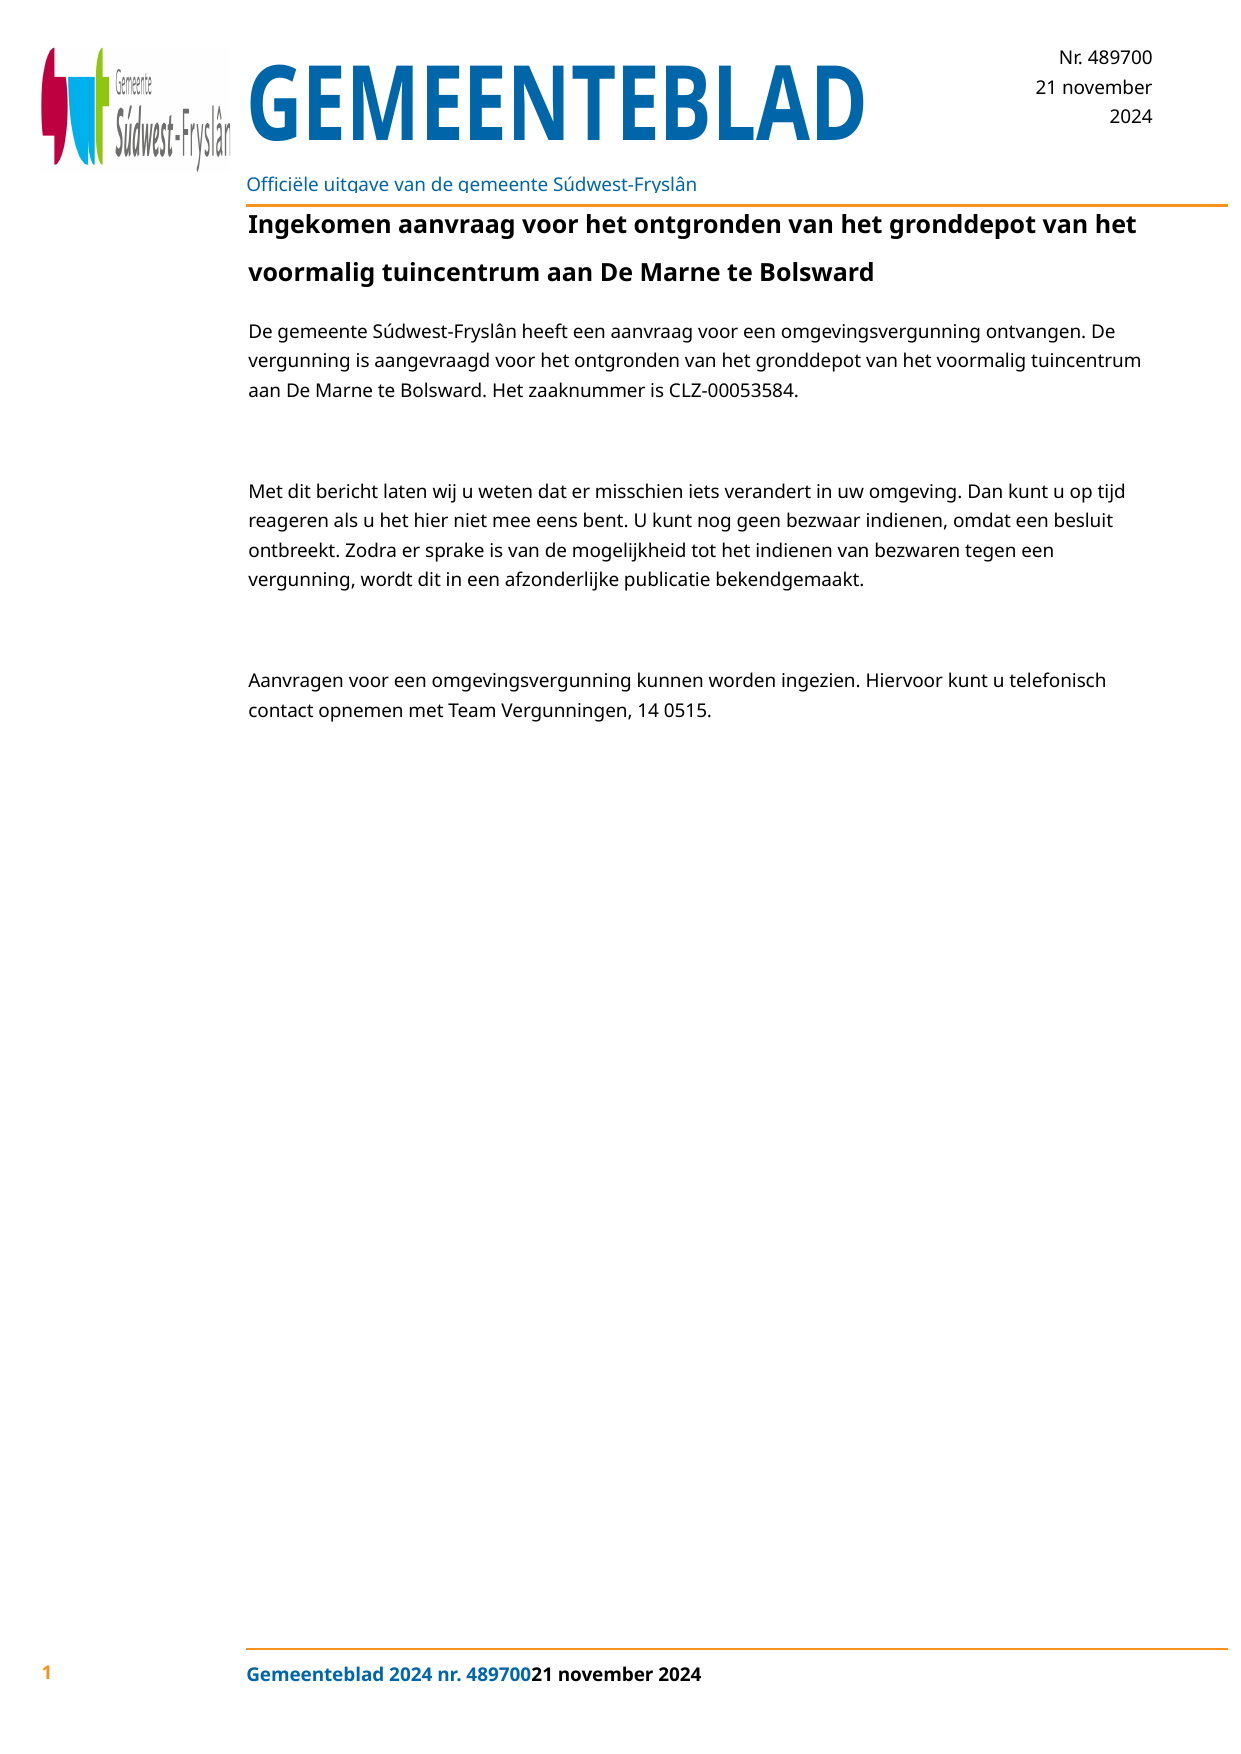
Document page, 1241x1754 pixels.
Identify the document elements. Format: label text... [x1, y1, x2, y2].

picture [41, 47, 231, 172]
text Aanvragen voor een omgevingsvergunning kunnen worden ingezien. Hiervoor kunt u telefonisch contact opnemen met Team Vergunningen, 14 0515. [248, 667, 1152, 723]
text De gemeente Súdwest-Fryslân heeft een aanvraag voor een omgevingsvergunning ontvangen. De vergunning is aangevraagd voor het ontgronden van het gronddepot van het voormalig tuincentrum aan De Marne te Bolsward. Het zaaknummer is CLZ-00053584. [248, 318, 1152, 403]
text Met dit bericht laten wij u weten dat er misschien iets verandert in uw omgeving. Dan kunt u op tijd reageren als u het hier niet mee eens bent. U kunt nog geen bezwaar indienen, omdat een besluit ontbreekt. Zodra er sprake is van de mogelijkheid tot het indienen van bezwaren tegen een vergunning, wordt dit in een afzonderlijke publicatie bekendgemaakt. [248, 478, 1152, 592]
text Ingekomen aanvraag voor het ontgronden van het gronddepot van het voormalig tuincentrum aan De Marne te Bolsward [248, 207, 1152, 288]
